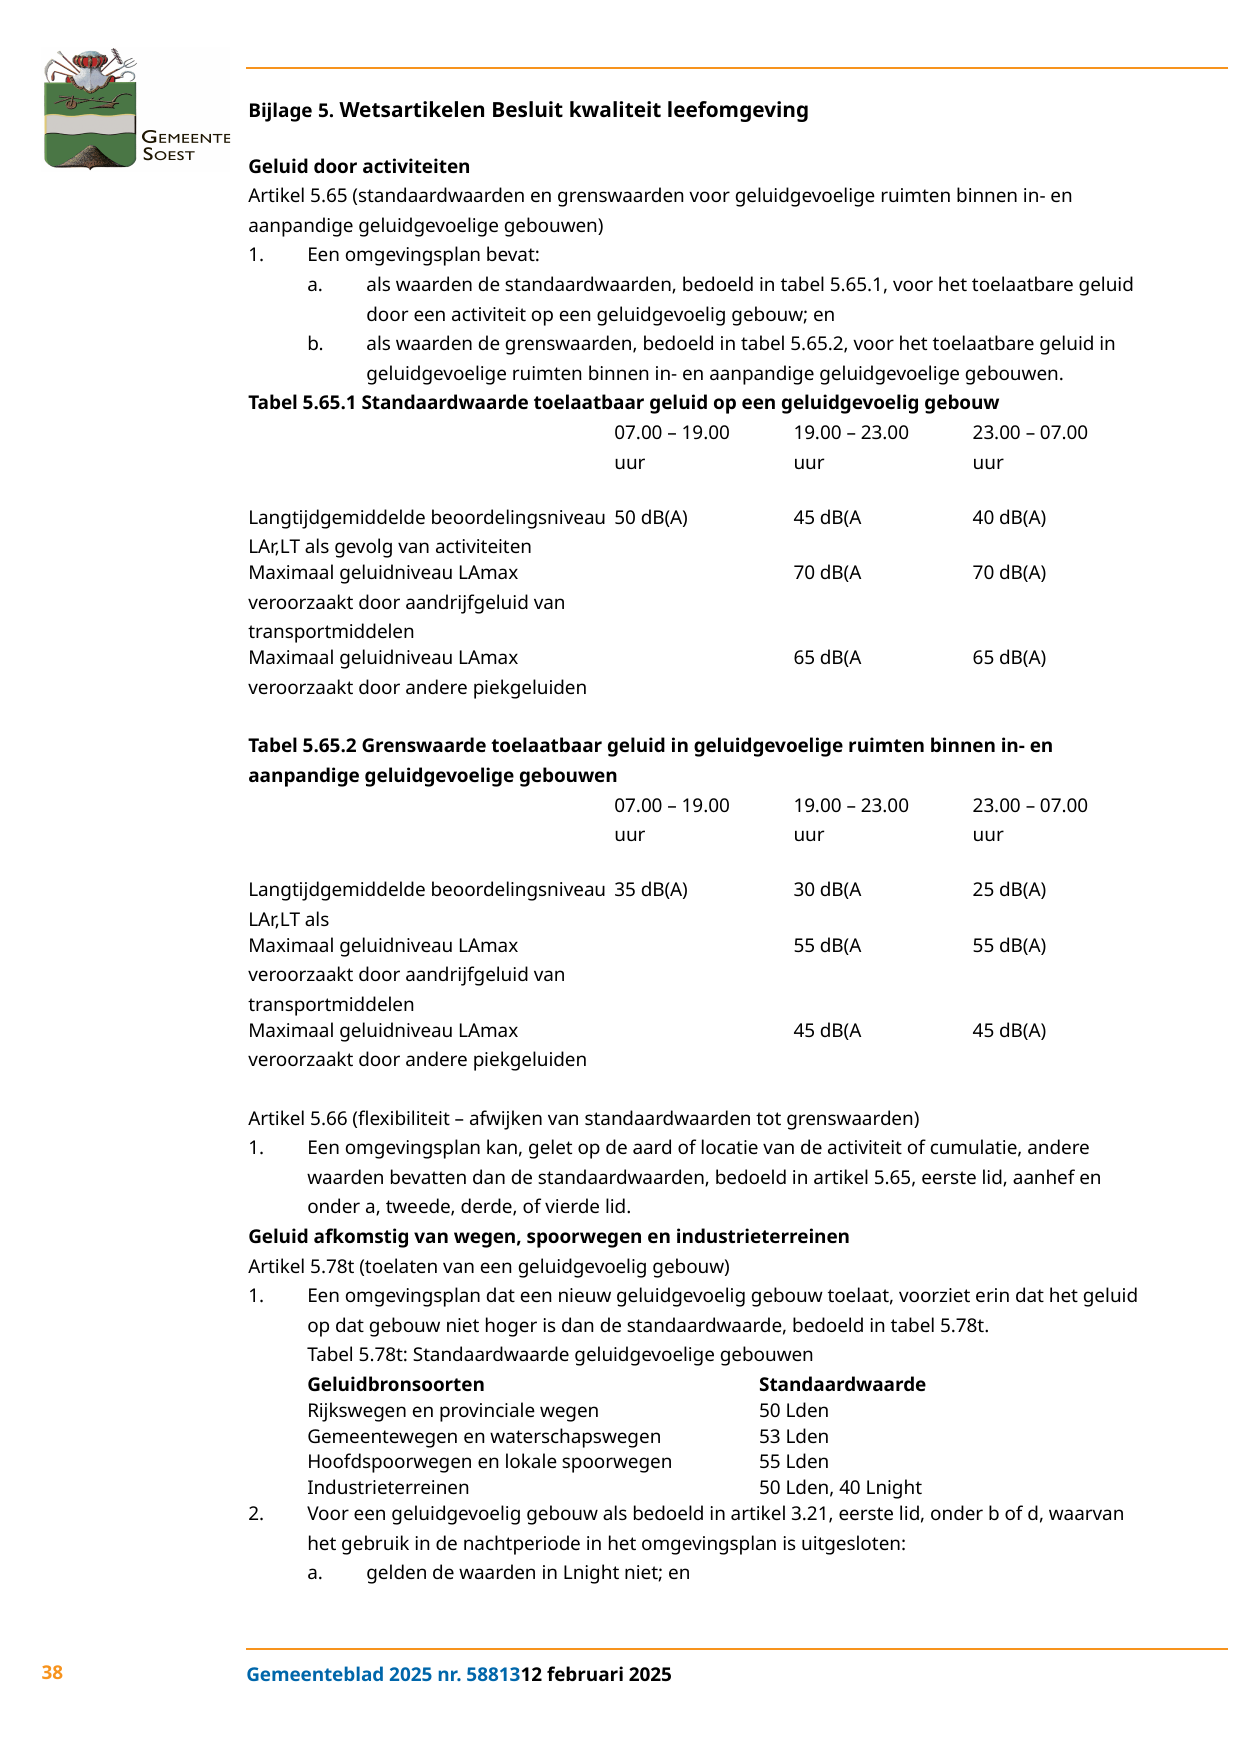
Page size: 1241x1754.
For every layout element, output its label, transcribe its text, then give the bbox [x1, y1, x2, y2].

table_header 23.00 – 07.00 uur [973, 792, 1152, 877]
table_cell 50 dB(A) [614, 504, 793, 559]
table_cell 55 dB(A [793, 932, 972, 1017]
table_header 19.00 – 23.00 uur [793, 419, 972, 504]
table_cell 53 Lden [759, 1423, 1211, 1448]
table_header [248, 419, 614, 504]
table_header 07.00 – 19.00 uur [614, 792, 793, 877]
table_cell 50 Lden, 40 Lnight [759, 1474, 1211, 1500]
text Bijlage 5. Wetsartikelen Besluit kwaliteit leefomgeving [248, 95, 1152, 123]
text Tabel 5.65.2 Grenswaarde toelaatbaar geluid in geluidgevoelige ruimten binnen in- en aanpandige geluidgevoelige gebouwen [248, 732, 1152, 788]
table_cell 70 dB(A) [973, 560, 1152, 644]
table_cell 50 Lden [759, 1397, 1211, 1423]
table_cell Rijkswegen en provinciale wegen [307, 1397, 759, 1423]
table_header [248, 792, 614, 877]
table_header Standaardwaarde [759, 1371, 1211, 1397]
table_cell Maximaal geluidniveau LAmax veroorzaakt door aandrijfgeluid van transportmiddelen [248, 560, 614, 644]
table_cell 45 dB(A [793, 1017, 972, 1072]
table_cell Langtijdgemiddelde beoordelingsniveau LAr,LT als [248, 877, 614, 932]
table_cell 55 Lden [759, 1449, 1211, 1474]
table_cell 55 dB(A) [973, 932, 1152, 1017]
text Artikel 5.78t (toelaten van een geluidgevoelig gebouw) [248, 1253, 1152, 1279]
table_cell Industrieterreinen [307, 1474, 759, 1500]
table_cell Maximaal geluidniveau LAmax veroorzaakt door andere piekgeluiden [248, 644, 614, 700]
list Een omgevingsplan dat een nieuw geluidgevoelig gebouw toelaat, voorziet erin dat het geluid op dat gebouw niet hoger is dan de standaardwaarde, bedoeld in tabel 5.78t. [248, 1282, 1152, 1338]
table_cell [614, 1017, 793, 1072]
table_cell 40 dB(A) [973, 504, 1152, 559]
list Voor een geluidgevoelig gebouw als bedoeld in artikel 3.21, eerste lid, onder b of d, waarvan het gebruik in de nachtperiode in het omgevingsplan is uitgesloten: [248, 1500, 1152, 1555]
list gelden de waarden in Lnight niet; en [307, 1559, 1152, 1585]
picture [41, 47, 231, 172]
list Een omgevingsplan bevat: [248, 242, 1152, 267]
table_cell Gemeentewegen en waterschapswegen [307, 1423, 759, 1448]
text Artikel 5.66 (flexibiliteit – afwijken van standaardwaarden tot grenswaarden) [248, 1105, 1152, 1131]
text Geluid afkomstig van wegen, spoorwegen en industrieterreinen [248, 1223, 1152, 1249]
table_header 19.00 – 23.00 uur [793, 792, 972, 877]
table_cell [614, 644, 793, 700]
list Een omgevingsplan kan, gelet op de aard of locatie van de activiteit of cumulatie, andere waarden bevatten dan de standaardwaarden, bedoeld in artikel 5.65, eerste lid, aanhef en onder a, tweede, derde, of vierde lid. [248, 1134, 1152, 1219]
table_cell Maximaal geluidniveau LAmax veroorzaakt door aandrijfgeluid van transportmiddelen [248, 932, 614, 1017]
table_cell 30 dB(A [793, 877, 972, 932]
table_cell Hoofdspoorwegen en lokale spoorwegen [307, 1449, 759, 1474]
table_cell [614, 560, 793, 644]
table_cell 65 dB(A [793, 644, 972, 700]
text Artikel 5.65 (standaardwaarden en grenswaarden voor geluidgevoelige ruimten binnen in- en aanpandige geluidgevoelige gebouwen) [248, 182, 1152, 238]
list als waarden de grenswaarden, bedoeld in tabel 5.65.2, voor het toelaatbare geluid in geluidgevoelige ruimten binnen in- en aanpandige geluidgevoelige gebouwen. [307, 330, 1152, 386]
list als waarden de standaardwaarden, bedoeld in tabel 5.65.1, voor het toelaatbare geluid door een activiteit op een geluidgevoelig gebouw; en [307, 271, 1152, 327]
table_cell 45 dB(A [793, 504, 972, 559]
text Geluid door activiteiten [248, 153, 1152, 179]
table_cell 65 dB(A) [973, 644, 1152, 700]
table_header 07.00 – 19.00 uur [614, 419, 793, 504]
list Tabel 5.78t: Standaardwaarde geluidgevoelige gebouwen [248, 1342, 1152, 1367]
table_cell Maximaal geluidniveau LAmax veroorzaakt door andere piekgeluiden [248, 1017, 614, 1072]
table_cell Langtijdgemiddelde beoordelingsniveau LAr,LT als gevolg van activiteiten [248, 504, 614, 559]
table_cell 25 dB(A) [973, 877, 1152, 932]
text Tabel 5.65.1 Standaardwaarde toelaatbaar geluid op een geluidgevoelig gebouw [248, 389, 1152, 415]
table_cell 70 dB(A [793, 560, 972, 644]
table_header 23.00 – 07.00 uur [973, 419, 1152, 504]
table_cell [614, 932, 793, 1017]
table_cell 45 dB(A) [973, 1017, 1152, 1072]
table_header Geluidbronsoorten [307, 1371, 759, 1397]
table_cell 35 dB(A) [614, 877, 793, 932]
